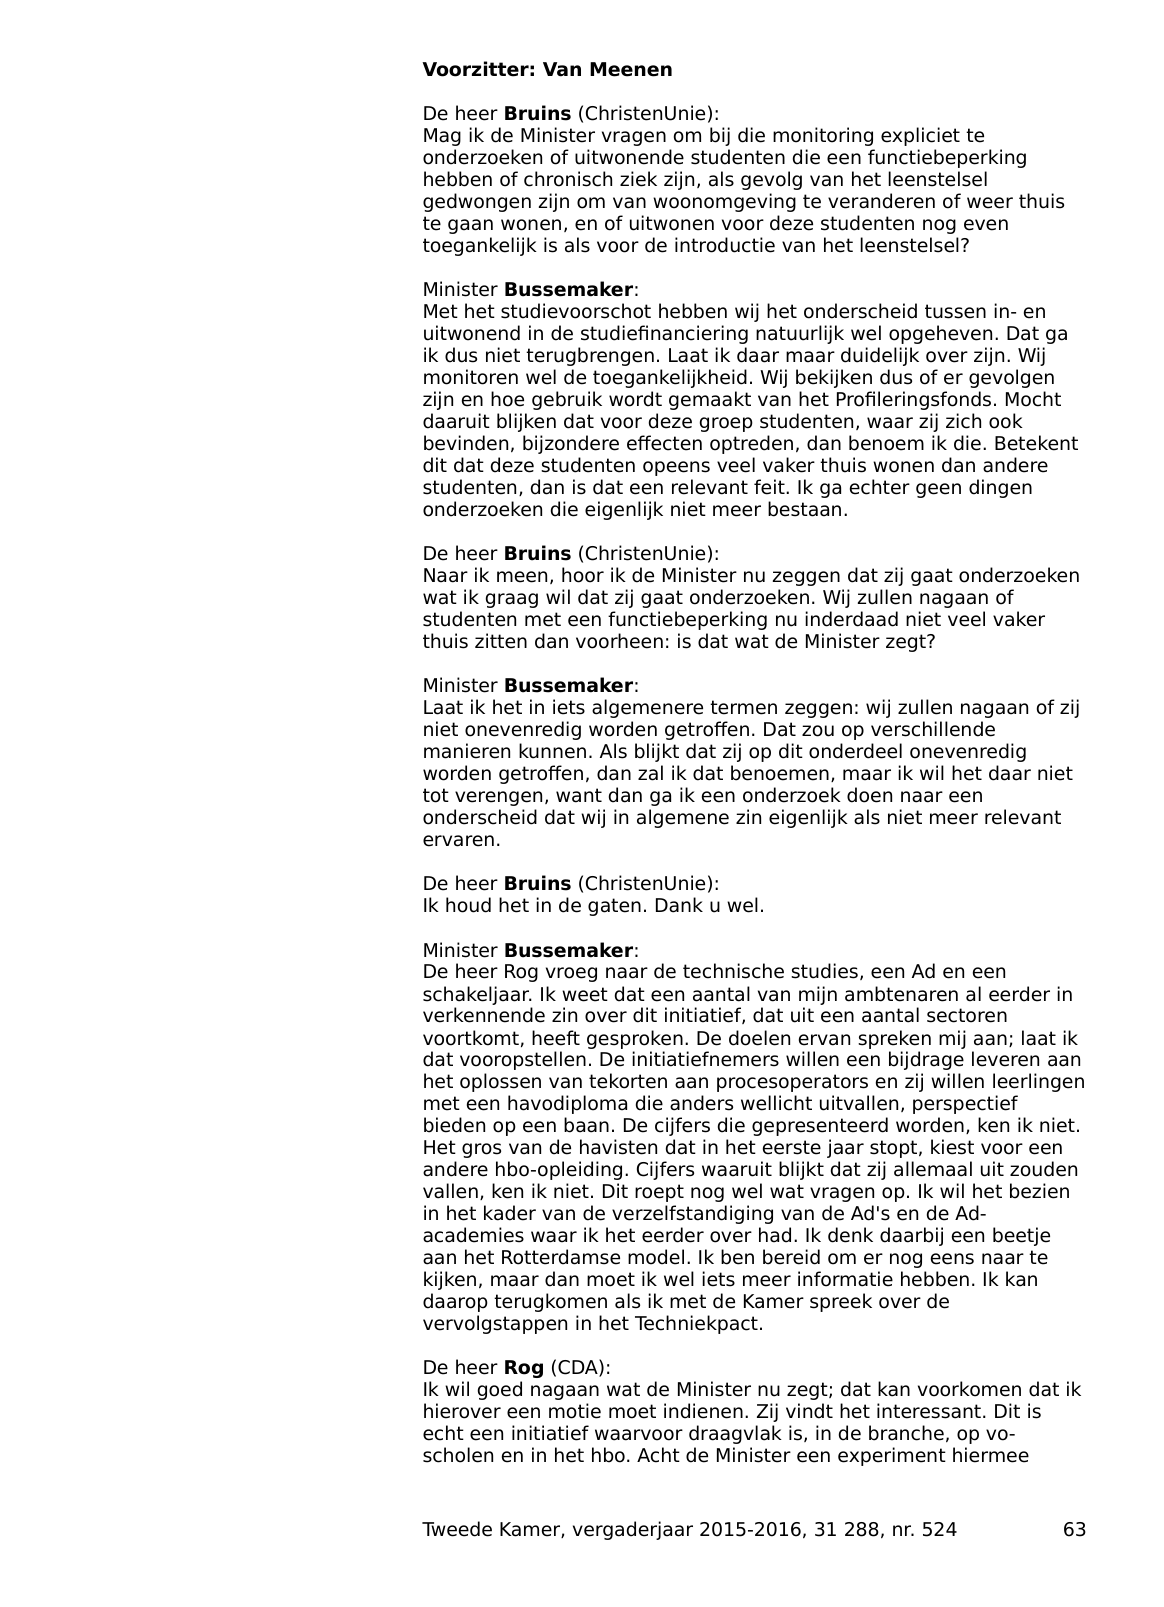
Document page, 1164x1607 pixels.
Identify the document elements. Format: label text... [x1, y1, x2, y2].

text De heer Rog (CDA): [422, 1357, 1087, 1379]
text Ik wil goed nagaan wat de Minister nu zegt; dat kan voorkomen dat ik hierover een motie moet indienen. Zij vindt het interessant. Dit is echt een initiatief waarvoor draagvlak is, in de branche, op vo-scholen en in het hbo. Acht de Minister een experiment hiermee [422, 1379, 1087, 1467]
text Met het studievoorschot hebben wij het onderscheid tussen in- en uitwonend in de studiefinanciering natuurlijk wel opgeheven. Dat ga ik dus niet terugbrengen. Laat ik daar maar duidelijk over zijn. Wij monitoren wel de toegankelijkheid. Wij bekijken dus of er gevolgen zijn en hoe gebruik wordt gemaakt van het Profileringsfonds. Mocht daaruit blijken dat voor deze groep studenten, waar zij zich ook bevinden, bijzondere effecten optreden, dan benoem ik die. Betekent dit dat deze studenten opeens veel vaker thuis wonen dan andere studenten, dan is dat een relevant feit. Ik ga echter geen dingen onderzoeken die eigenlijk niet meer bestaan. [422, 301, 1087, 521]
text De heer Bruins (ChristenUnie): [422, 873, 1087, 895]
text Ik houd het in de gaten. Dank u wel. [422, 895, 1087, 917]
text De heer Bruins (ChristenUnie): [422, 543, 1087, 565]
text Naar ik meen, hoor ik de Minister nu zeggen dat zij gaat onderzoeken wat ik graag wil dat zij gaat onderzoeken. Wij zullen nagaan of studenten met een functiebeperking nu inderdaad niet veel vaker thuis zitten dan voorheen: is dat wat de Minister zegt? [422, 565, 1087, 653]
subtitle Voorzitter: Van Meenen [422, 59, 1087, 81]
text Minister Bussemaker: [422, 279, 1087, 301]
text De heer Bruins (ChristenUnie): [422, 103, 1087, 125]
text De heer Rog vroeg naar de technische studies, een Ad en een schakeljaar. Ik weet dat een aantal van mijn ambtenaren al eerder in verkennende zin over dit initiatief, dat uit een aantal sectoren voortkomt, heeft gesproken. De doelen ervan spreken mij aan; laat ik dat vooropstellen. De initiatiefnemers willen een bijdrage leveren aan het oplossen van tekorten aan procesoperators en zij willen leerlingen met een havodiploma die anders wellicht uitvallen, perspectief bieden op een baan. De cijfers die gepresenteerd worden, ken ik niet. Het gros van de havisten dat in het eerste jaar stopt, kiest voor een andere hbo-opleiding. Cijfers waaruit blijkt dat zij allemaal uit zouden vallen, ken ik niet. Dit roept nog wel wat vragen op. Ik wil het bezien in het kader van de verzelfstandiging van de Ad's en de Ad-academies waar ik het eerder over had. Ik denk daarbij een beetje aan het Rotterdamse model. Ik ben bereid om er nog eens naar te kijken, maar dan moet ik wel iets meer informatie hebben. Ik kan daarop terugkomen als ik met de Kamer spreek over de vervolgstappen in het Techniekpact. [422, 961, 1087, 1335]
text Minister Bussemaker: [422, 939, 1087, 961]
text Minister Bussemaker: [422, 675, 1087, 697]
text Mag ik de Minister vragen om bij die monitoring expliciet te onderzoeken of uitwonende studenten die een functiebeperking hebben of chronisch ziek zijn, als gevolg van het leenstelsel gedwongen zijn om van woonomgeving te veranderen of weer thuis te gaan wonen, en of uitwonen voor deze studenten nog even toegankelijk is als voor de introductie van het leenstelsel? [422, 125, 1087, 257]
text Laat ik het in iets algemenere termen zeggen: wij zullen nagaan of zij niet onevenredig worden getroffen. Dat zou op verschillende manieren kunnen. Als blijkt dat zij op dit onderdeel onevenredig worden getroffen, dan zal ik dat benoemen, maar ik wil het daar niet tot verengen, want dan ga ik een onderzoek doen naar een onderscheid dat wij in algemene zin eigenlijk als niet meer relevant ervaren. [422, 697, 1087, 851]
